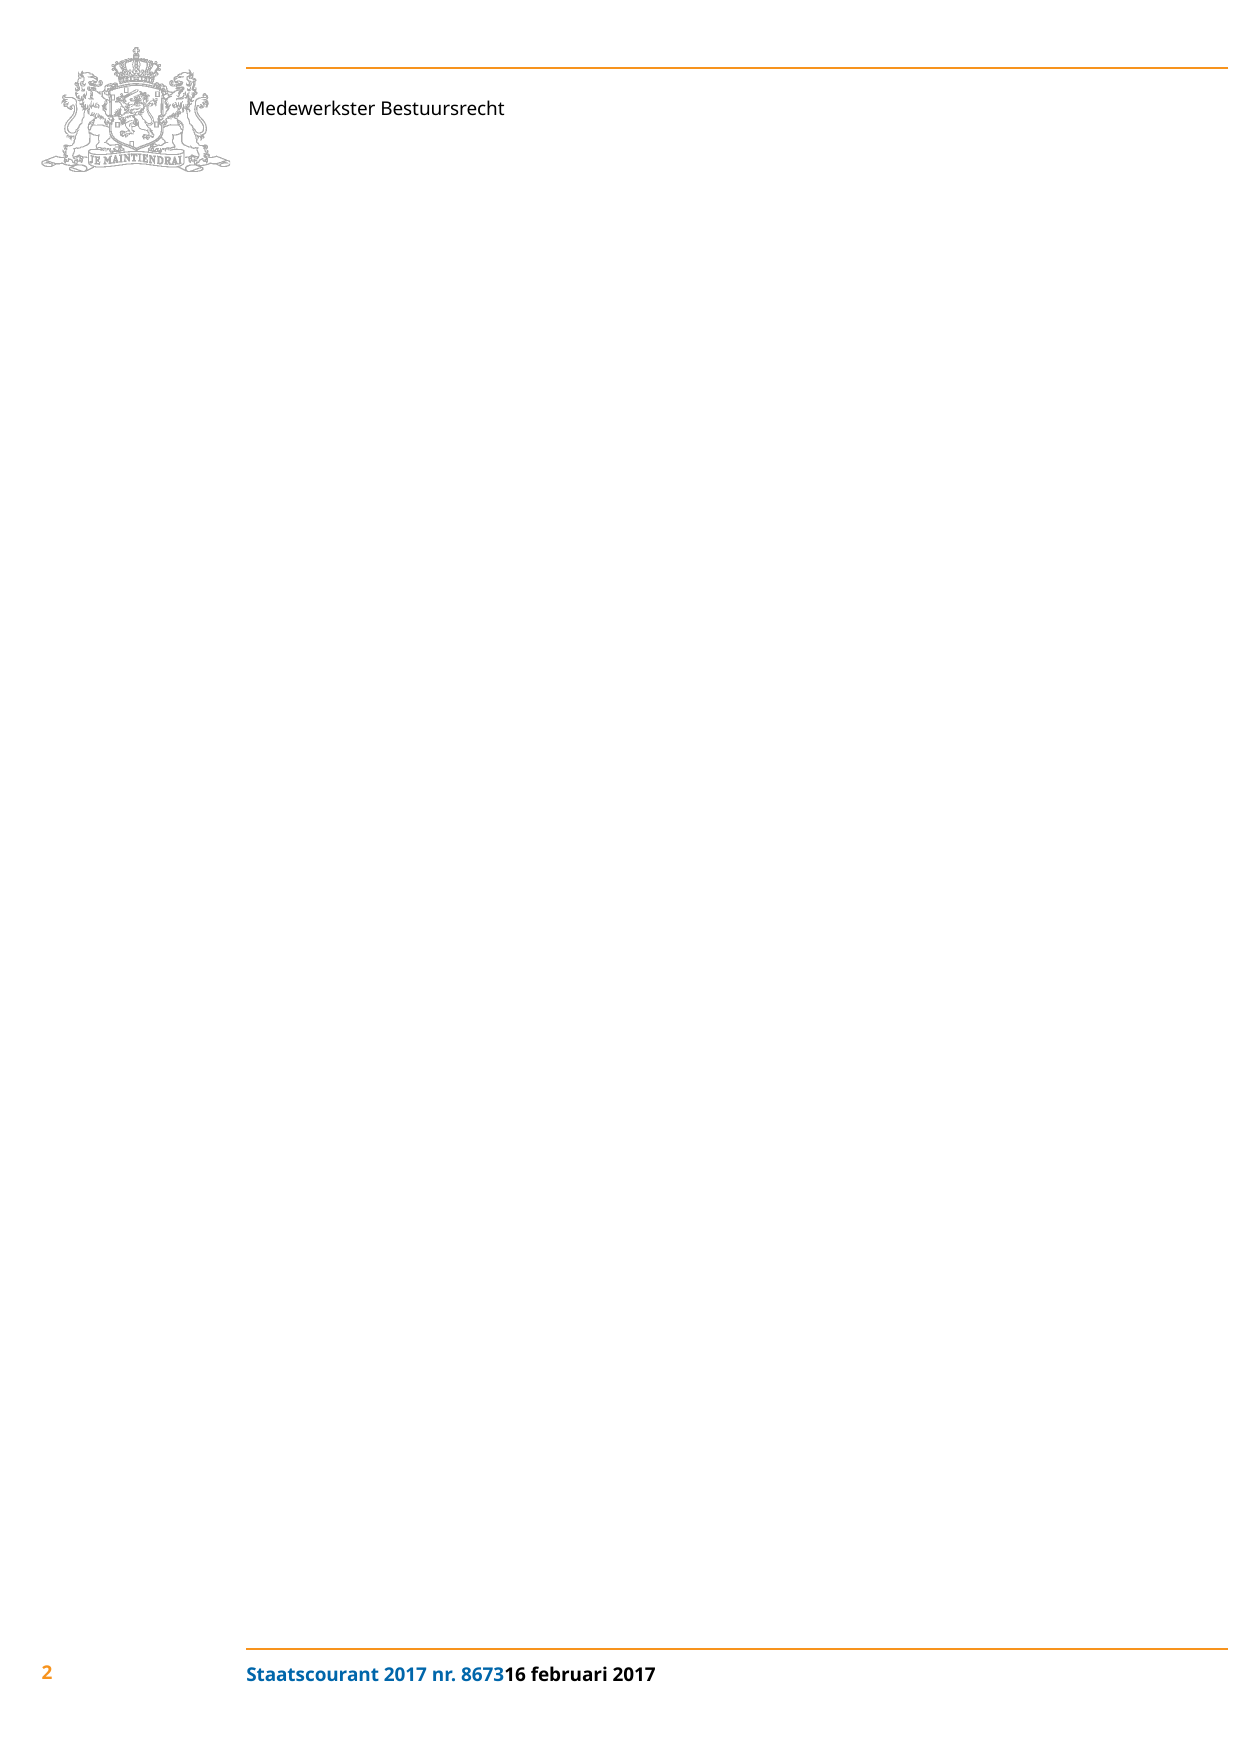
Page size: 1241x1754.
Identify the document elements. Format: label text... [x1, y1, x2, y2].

text Medewerkster Bestuursrecht [248, 95, 1152, 121]
picture [41, 47, 231, 172]
